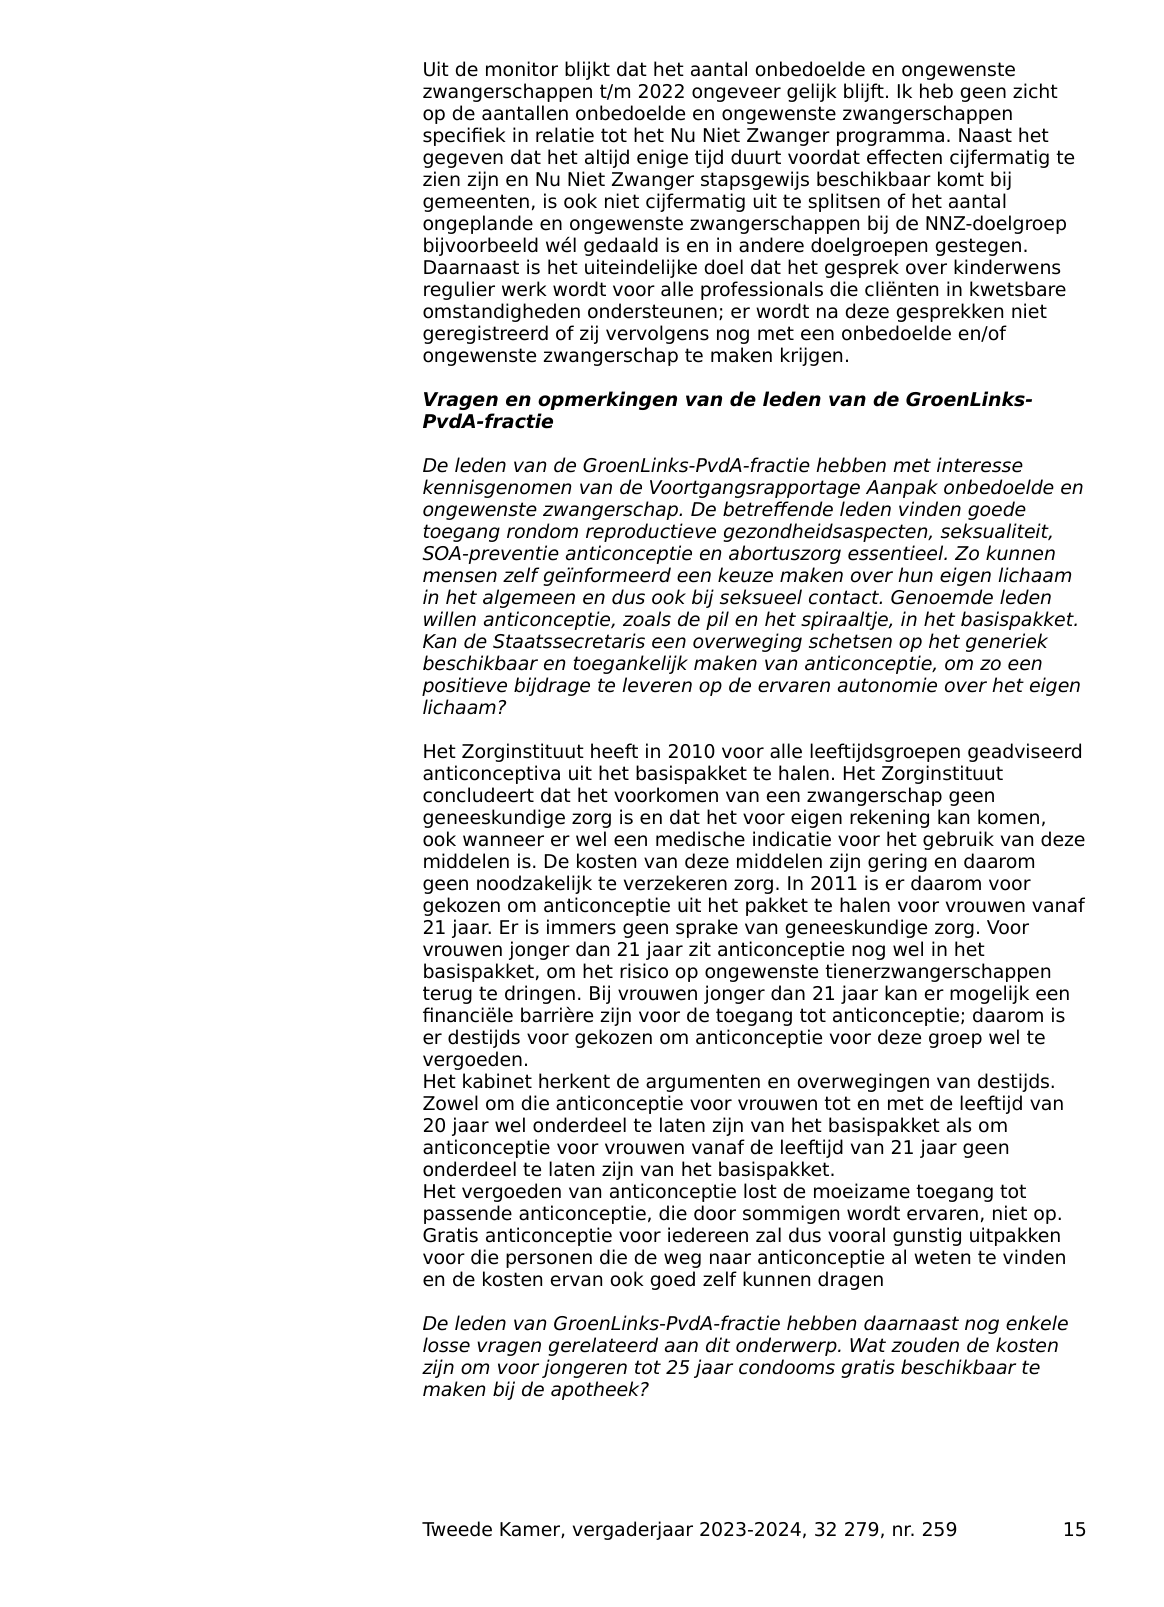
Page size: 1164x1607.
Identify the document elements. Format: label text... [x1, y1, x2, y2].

text Het kabinet herkent de argumenten en overwegingen van destijds. Zowel om die anticonceptie voor vrouwen tot en met de leeftijd van 20 jaar wel onderdeel te laten zijn van het basispakket als om anticonceptie voor vrouwen vanaf de leeftijd van 21 jaar geen onderdeel te laten zijn van het basispakket. [422, 1071, 1087, 1181]
subtitle Vragen en opmerkingen van de leden van de GroenLinks-PvdA-fractie [422, 389, 1087, 433]
text De leden van GroenLinks-PvdA-fractie hebben daarnaast nog enkele losse vragen gerelateerd aan dit onderwerp. Wat zouden de kosten zijn om voor jongeren tot 25 jaar condooms gratis beschikbaar te maken bij de apotheek? [422, 1313, 1087, 1401]
text Het Zorginstituut heeft in 2010 voor alle leeftijdsgroepen geadviseerd anticonceptiva uit het basispakket te halen. Het Zorginstituut concludeert dat het voorkomen van een zwangerschap geen geneeskundige zorg is en dat het voor eigen rekening kan komen, ook wanneer er wel een medische indicatie voor het gebruik van deze middelen is. De kosten van deze middelen zijn gering en daarom geen noodzakelijk te verzekeren zorg. In 2011 is er daarom voor gekozen om anticonceptie uit het pakket te halen voor vrouwen vanaf 21 jaar. Er is immers geen sprake van geneeskundige zorg. Voor vrouwen jonger dan 21 jaar zit anticonceptie nog wel in het basispakket, om het risico op ongewenste tienerzwangerschappen terug te dringen. Bij vrouwen jonger dan 21 jaar kan er mogelijk een financiële barrière zijn voor de toegang tot anticonceptie; daarom is er destijds voor gekozen om anticonceptie voor deze groep wel te vergoeden. [422, 741, 1087, 1071]
text Uit de monitor blijkt dat het aantal onbedoelde en ongewenste zwangerschappen t/m 2022 ongeveer gelijk blijft. Ik heb geen zicht op de aantallen onbedoelde en ongewenste zwangerschappen specifiek in relatie tot het Nu Niet Zwanger programma. Naast het gegeven dat het altijd enige tijd duurt voordat effecten cijfermatig te zien zijn en Nu Niet Zwanger stapsgewijs beschikbaar komt bij gemeenten, is ook niet cijfermatig uit te splitsen of het aantal ongeplande en ongewenste zwangerschappen bij de NNZ-doelgroep bijvoorbeeld wél gedaald is en in andere doelgroepen gestegen. Daarnaast is het uiteindelijke doel dat het gesprek over kinderwens regulier werk wordt voor alle professionals die cliënten in kwetsbare omstandigheden ondersteunen; er wordt na deze gesprekken niet geregistreerd of zij vervolgens nog met een onbedoelde en/of ongewenste zwangerschap te maken krijgen. [422, 59, 1087, 367]
text De leden van de GroenLinks-PvdA-fractie hebben met interesse kennisgenomen van de Voortgangsrapportage Aanpak onbedoelde en ongewenste zwangerschap. De betreffende leden vinden goede toegang rondom reproductieve gezondheidsaspecten, seksualiteit, SOA-preventie anticonceptie en abortuszorg essentieel. Zo kunnen mensen zelf geïnformeerd een keuze maken over hun eigen lichaam in het algemeen en dus ook bij seksueel contact. Genoemde leden willen anticonceptie, zoals de pil en het spiraaltje, in het basispakket. Kan de Staatssecretaris een overweging schetsen op het generiek beschikbaar en toegankelijk maken van anticonceptie, om zo een positieve bijdrage te leveren op de ervaren autonomie over het eigen lichaam? [422, 455, 1087, 719]
text Het vergoeden van anticonceptie lost de moeizame toegang tot passende anticonceptie, die door sommigen wordt ervaren, niet op. Gratis anticonceptie voor iedereen zal dus vooral gunstig uitpakken voor die personen die de weg naar anticonceptie al weten te vinden en de kosten ervan ook goed zelf kunnen dragen [422, 1181, 1087, 1291]
